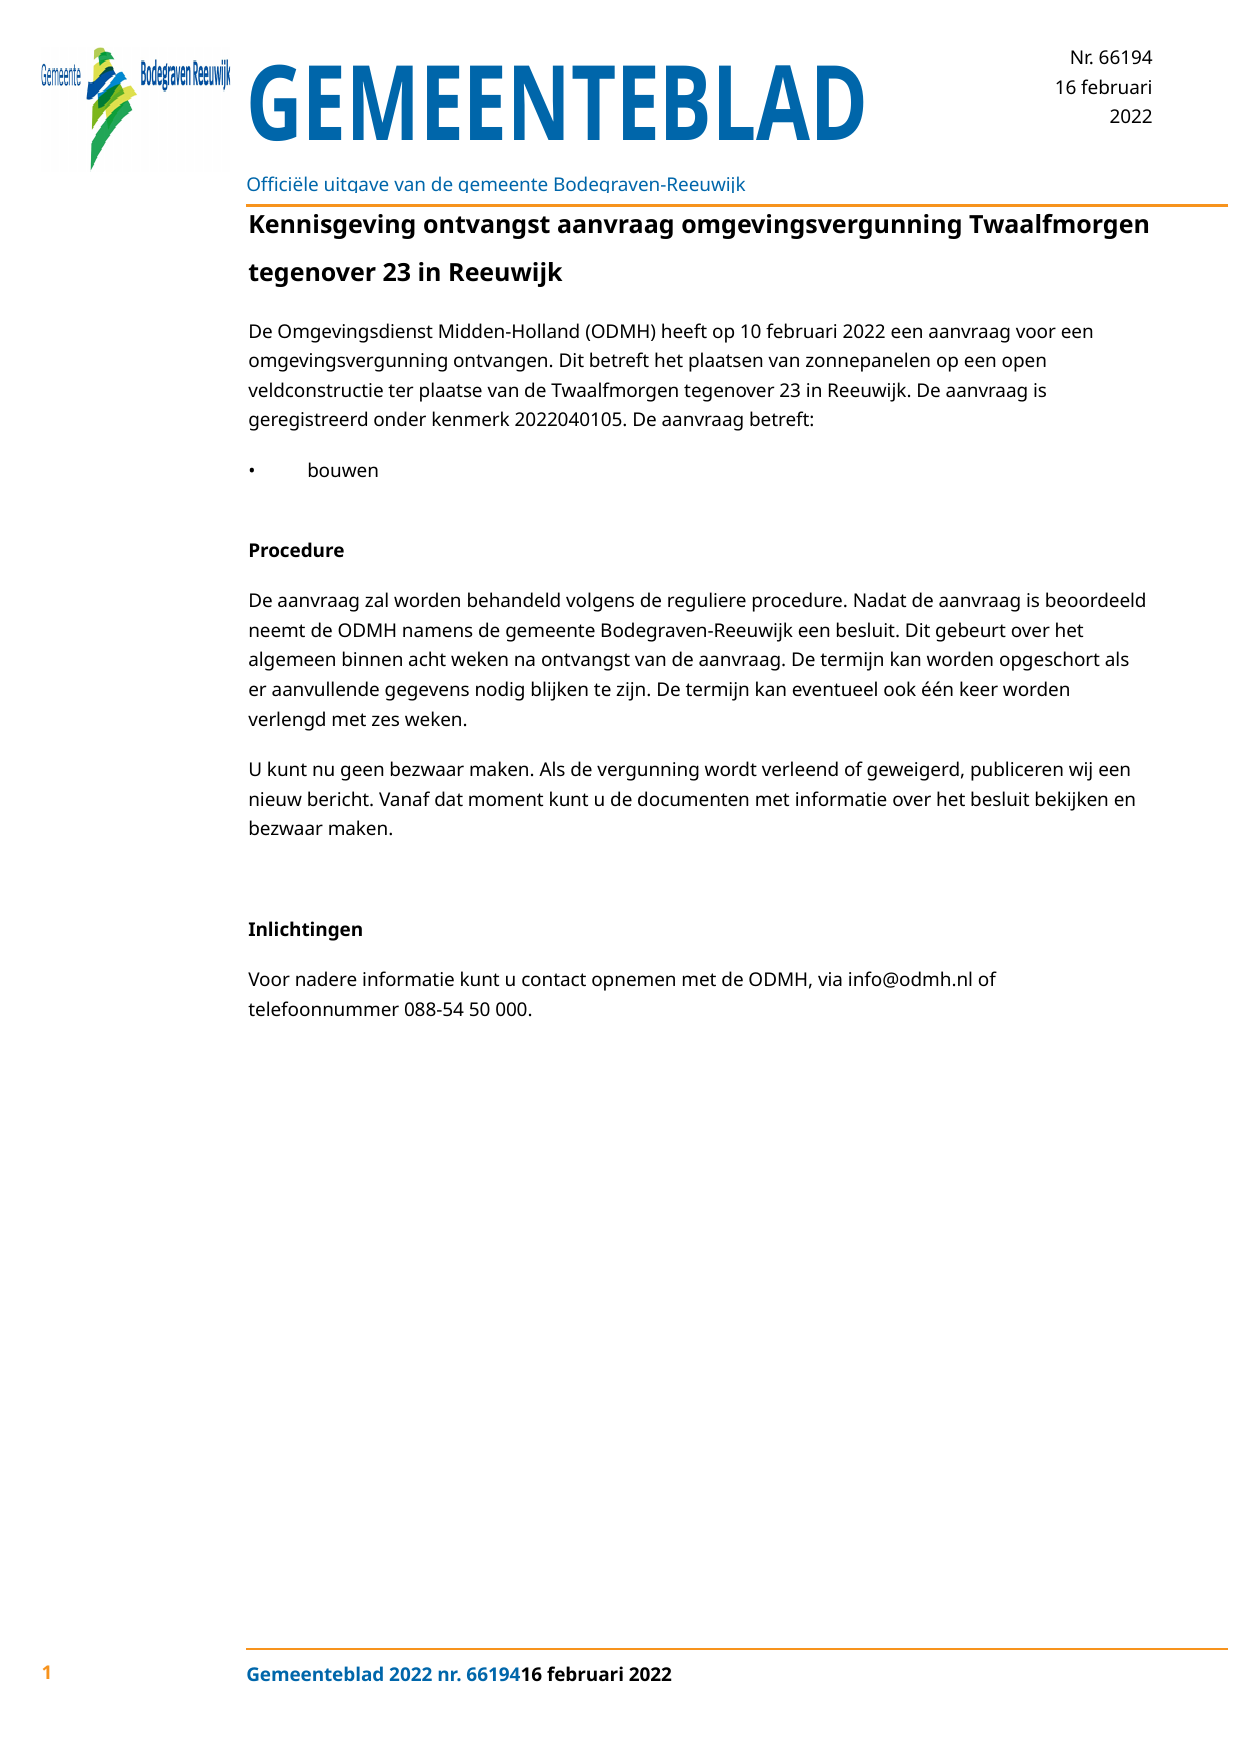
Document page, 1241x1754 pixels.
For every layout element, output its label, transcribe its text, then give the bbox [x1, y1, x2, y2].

text Procedure [248, 537, 1152, 563]
text Kennisgeving ontvangst aanvraag omgevingsvergunning Twaalfmorgen tegenover 23 in Reeuwijk [248, 207, 1152, 288]
list bouwen [248, 457, 1152, 483]
text De aanvraag zal worden behandeld volgens de reguliere procedure. Nadat de aanvraag is beoordeeld neemt de ODMH namens de gemeente Bodegraven-Reeuwijk een besluit. Dit gebeurt over het algemeen binnen acht weken na ontvangst van de aanvraag. De termijn kan worden opgeschort als er aanvullende gegevens nodig blijken te zijn. De termijn kan eventueel ook één keer worden verlengd met zes weken. [248, 587, 1152, 732]
text Voor nadere informatie kunt u contact opnemen met de ODMH, via info@odmh.nl of telefoonnummer 088-54 50 000. [248, 967, 1152, 1022]
text Inlichtingen [248, 916, 1152, 942]
text U kunt nu geen bezwaar maken. Als de vergunning wordt verleend of geweigerd, publiceren wij een nieuw bericht. Vanaf dat moment kunt u de documenten met informatie over het besluit bekijken en bezwaar maken. [248, 756, 1152, 841]
text De Omgevingsdienst Midden-Holland (ODMH) heeft op 10 februari 2022 een aanvraag voor een omgevingsvergunning ontvangen. Dit betreft het plaatsen van zonnepanelen op een open veldconstructie ter plaatse van de Twaalfmorgen tegenover 23 in Reeuwijk. De aanvraag is geregistreerd onder kenmerk 2022040105. De aanvraag betreft: [248, 318, 1152, 432]
picture [41, 47, 231, 172]
